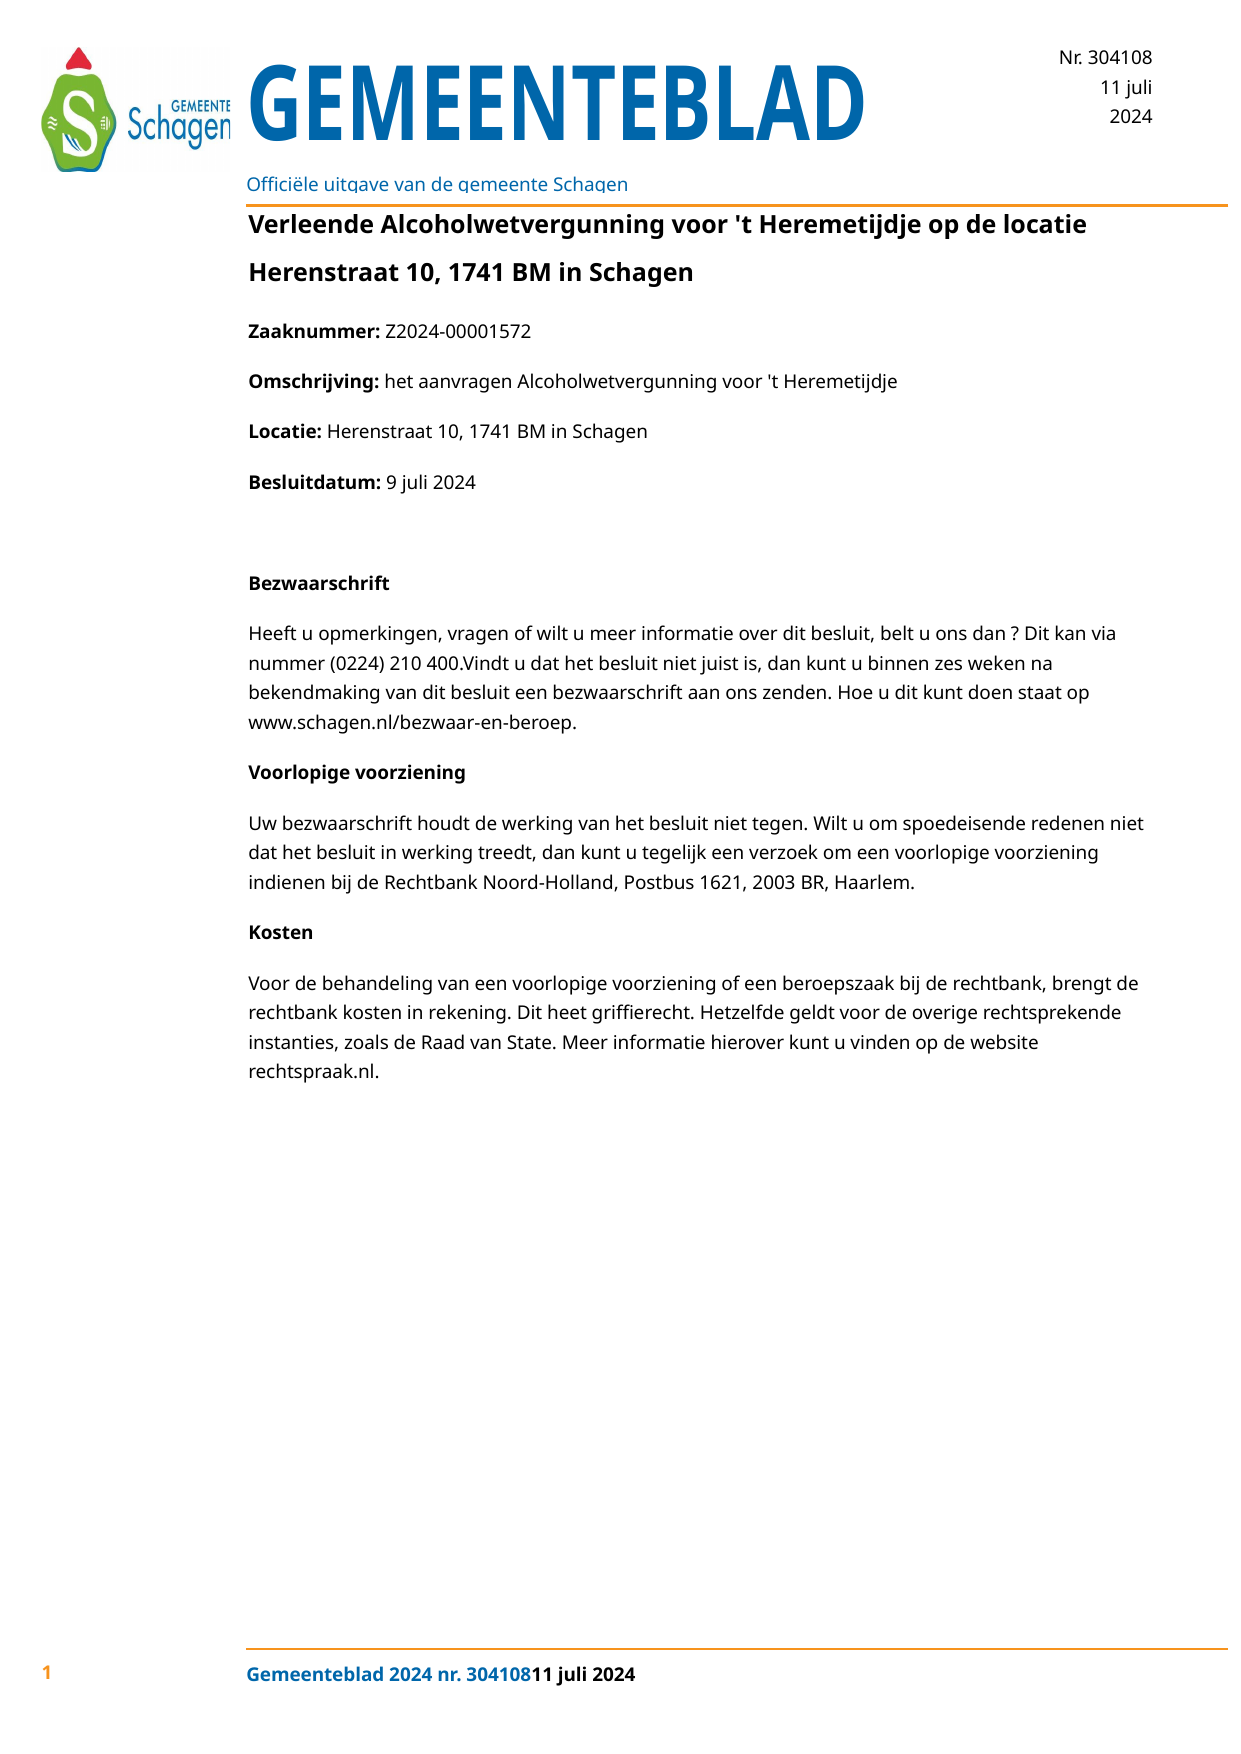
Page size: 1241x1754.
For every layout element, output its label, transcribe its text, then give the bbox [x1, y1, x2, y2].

text Locatie: Herenstraat 10, 1741 BM in Schagen [248, 419, 1152, 444]
text Zaaknummer: Z2024-00001572 [248, 318, 1152, 344]
picture [41, 47, 231, 172]
text Verleende Alcoholwetvergunning voor 't Heremetijdje op de locatie Herenstraat 10, 1741 BM in Schagen [248, 207, 1152, 288]
text Voorlopige voorziening [248, 759, 1152, 785]
text Bezwaarschrift [248, 570, 1152, 596]
text Kosten [248, 919, 1152, 945]
text Uw bezwaarschrift houdt de werking van het besluit niet tegen. Wilt u om spoedeisende redenen niet dat het besluit in werking treedt, dan kunt u tegelijk een verzoek om een voorlopige voorziening indienen bij de Rechtbank Noord-Holland, Postbus 1621, 2003 BR, Haarlem. [248, 810, 1152, 895]
text Voor de behandeling van een voorlopige voorziening of een beroepszaak bij de rechtbank, brengt de rechtbank kosten in rekening. Dit heet griffierecht. Hetzelfde geldt voor de overige rechtsprekende instanties, zoals de Raad van State. Meer informatie hierover kunt u vinden op de website rechtspraak.nl. [248, 970, 1152, 1084]
text Heeft u opmerkingen, vragen of wilt u meer informatie over dit besluit, belt u ons dan ? Dit kan via nummer (0224) 210 400.Vindt u dat het besluit niet juist is, dan kunt u binnen zes weken na bekendmaking van dit besluit een bezwaarschrift aan ons zenden. Hoe u dit kunt doen staat op www.schagen.nl/bezwaar-en-beroep. [248, 620, 1152, 735]
text Omschrijving: het aanvragen Alcoholwetvergunning voor 't Heremetijdje [248, 368, 1152, 394]
text Besluitdatum: 9 juli 2024 [248, 469, 1152, 495]
